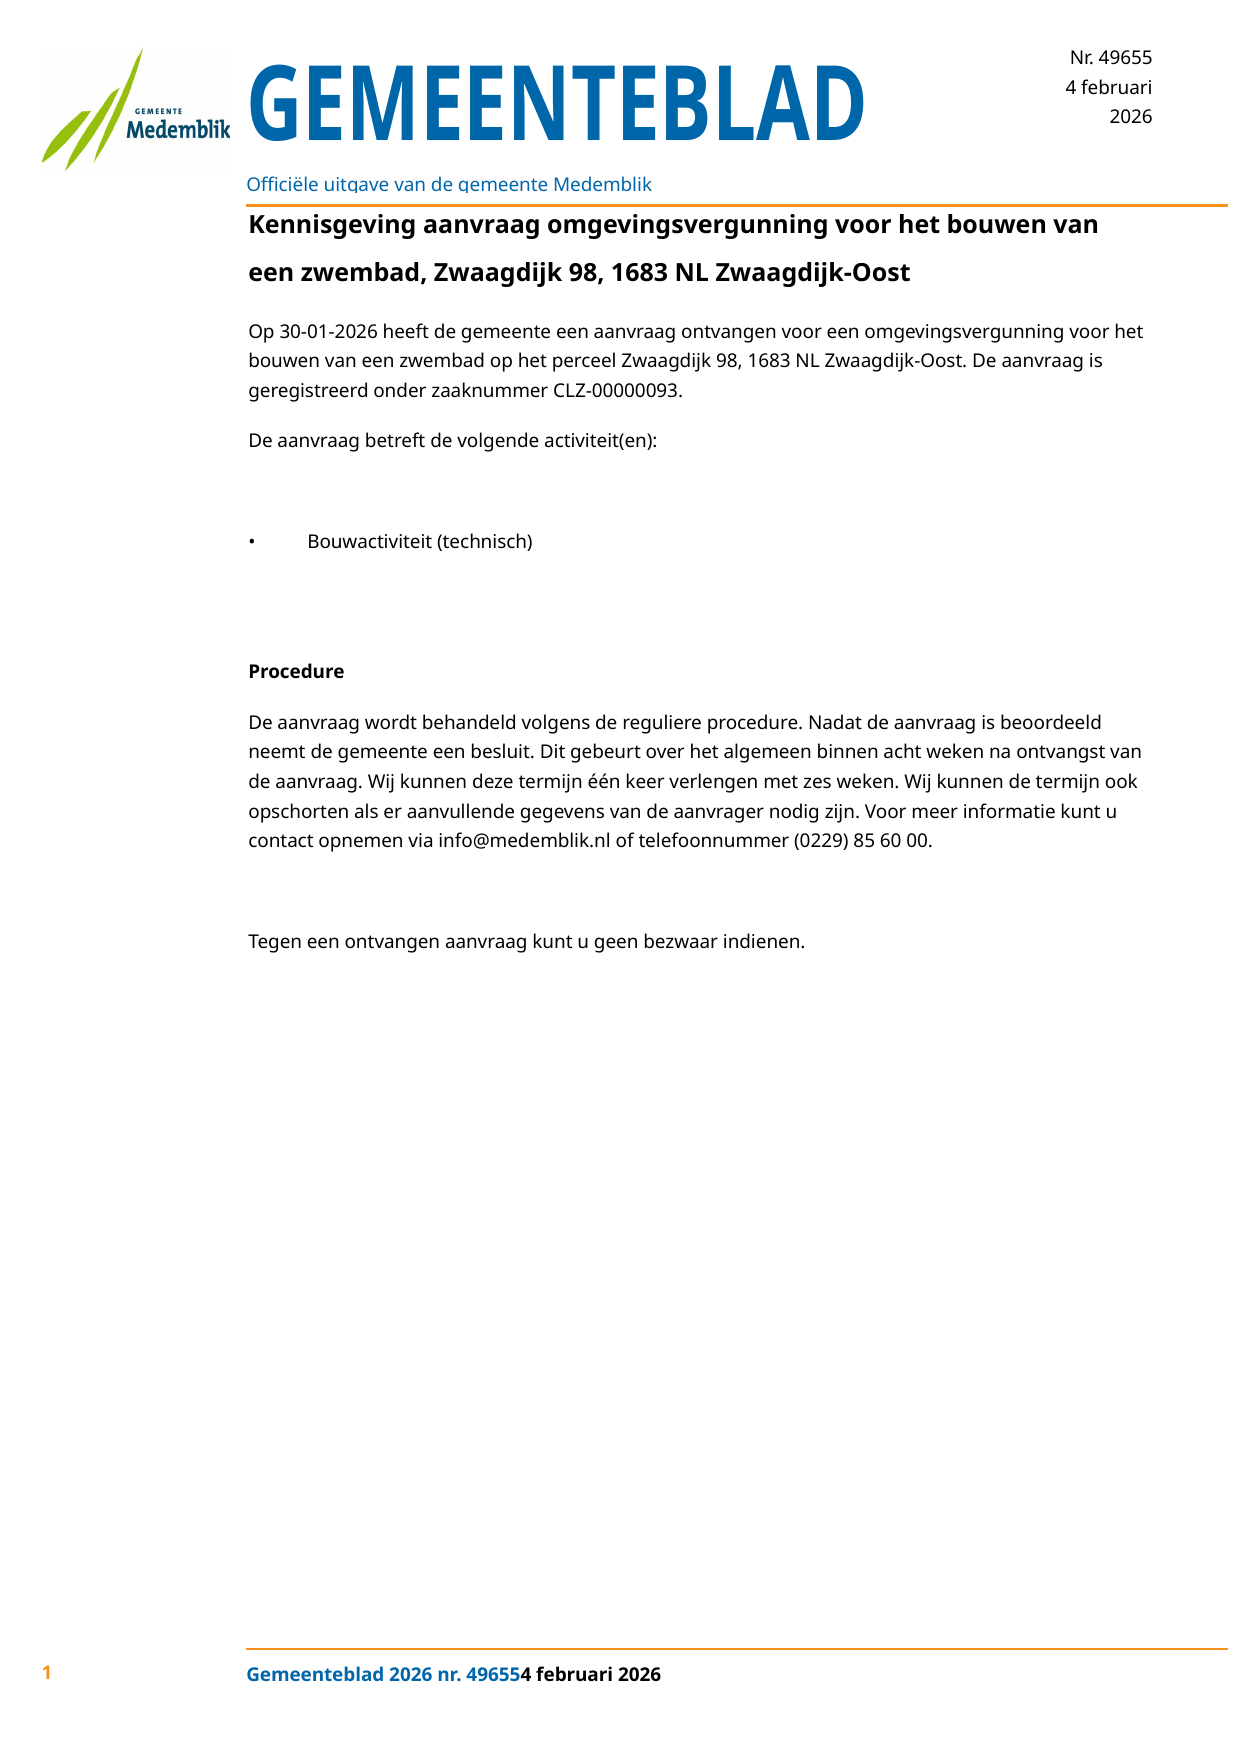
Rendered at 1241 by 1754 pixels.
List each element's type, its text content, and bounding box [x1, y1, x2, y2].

text Procedure [248, 659, 1152, 684]
list Bouwactiviteit (technisch) [248, 528, 1152, 554]
picture [41, 47, 231, 172]
text De aanvraag wordt behandeld volgens de reguliere procedure. Nadat de aanvraag is beoordeeld neemt de gemeente een besluit. Dit gebeurt over het algemeen binnen acht weken na ontvangst van de aanvraag. Wij kunnen deze termijn één keer verlengen met zes weken. Wij kunnen de termijn ook opschorten als er aanvullende gegevens van de aanvrager nodig zijn. Voor meer informatie kunt u contact opnemen via info@medemblik.nl of telefoonnummer (0229) 85 60 00. [248, 709, 1152, 853]
text Op 30-01-2026 heeft de gemeente een aanvraag ontvangen voor een omgevingsvergunning voor het bouwen van een zwembad op het perceel Zwaagdijk 98, 1683 NL Zwaagdijk-Oost. De aanvraag is geregistreerd onder zaaknummer CLZ-00000093. [248, 318, 1152, 403]
text De aanvraag betreft de volgende activiteit(en): [248, 427, 1152, 453]
text Kennisgeving aanvraag omgevingsvergunning voor het bouwen van een zwembad, Zwaagdijk 98, 1683 NL Zwaagdijk-Oost [248, 207, 1152, 288]
text Tegen een ontvangen aanvraag kunt u geen bezwaar indienen. [248, 928, 1152, 954]
